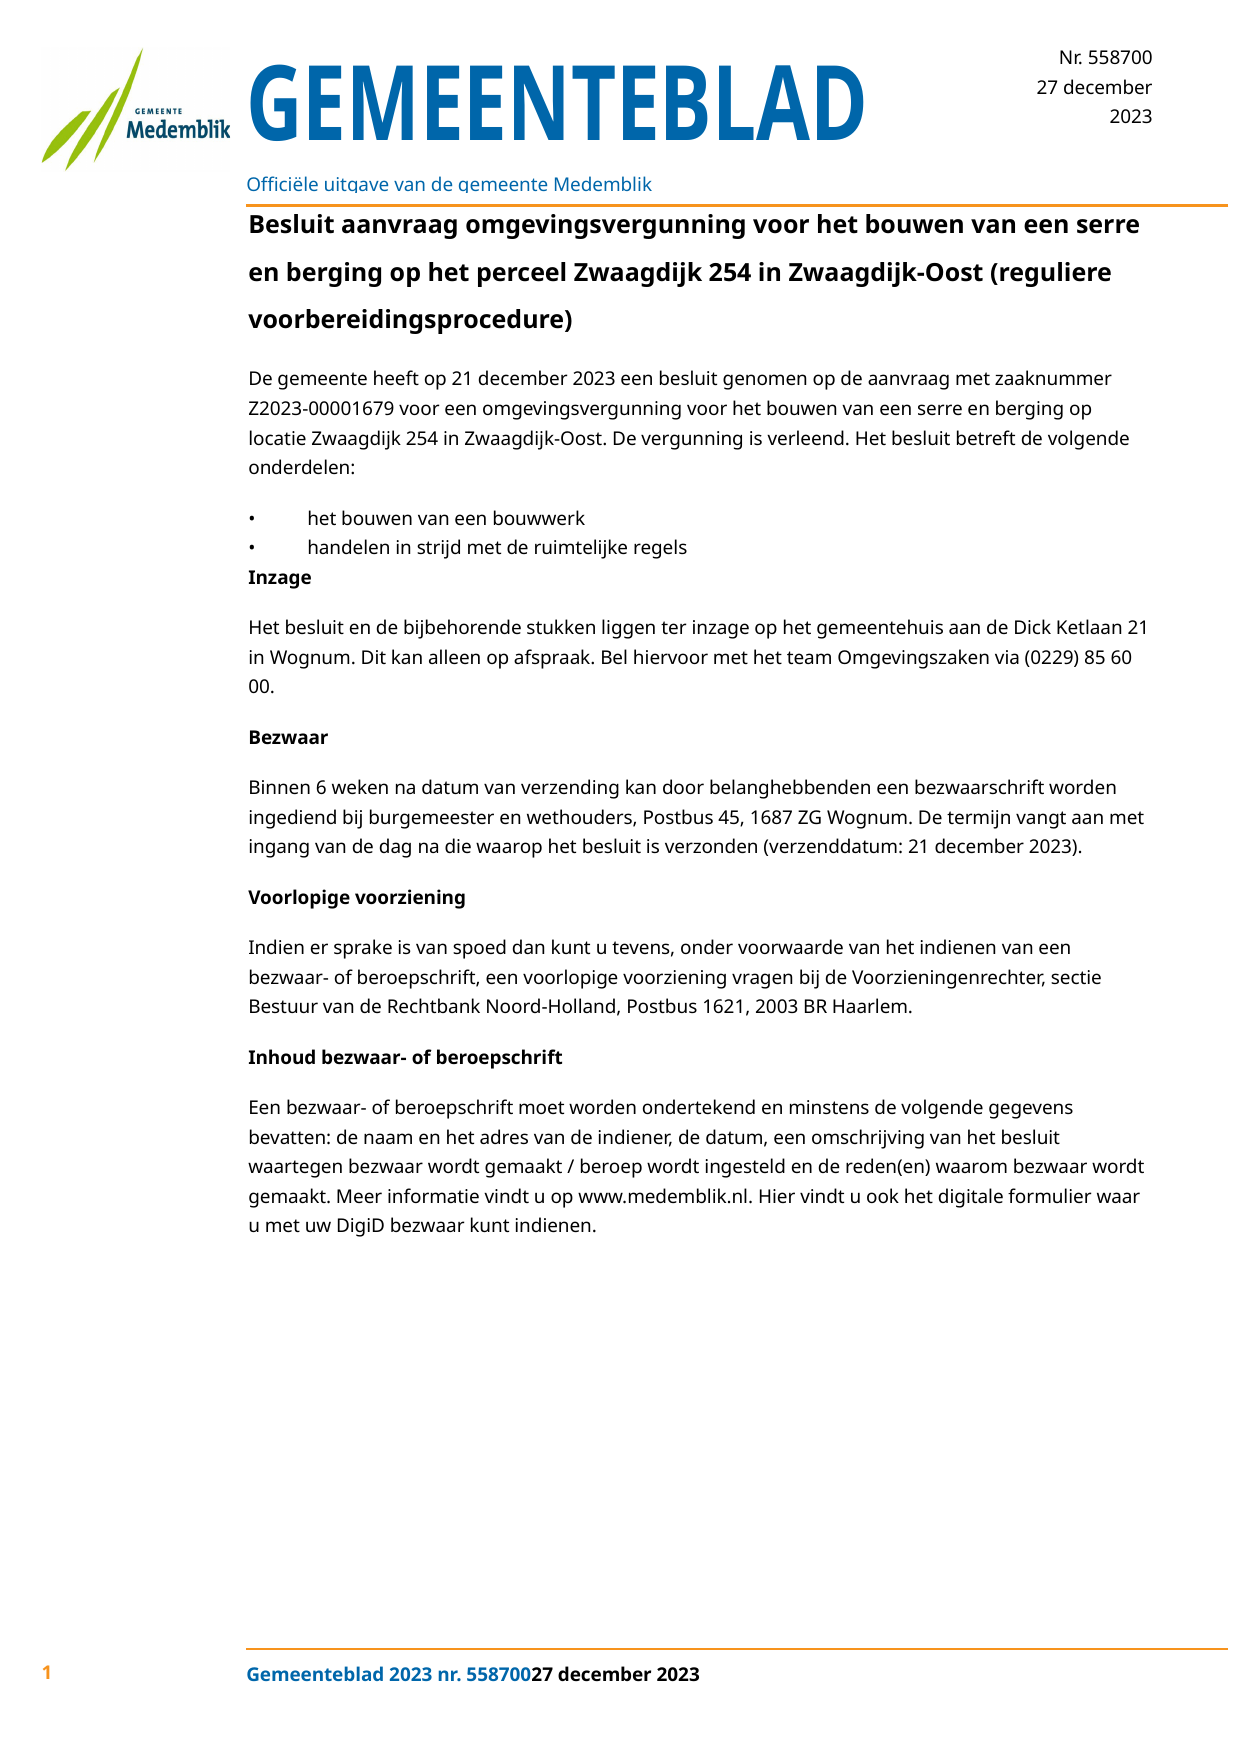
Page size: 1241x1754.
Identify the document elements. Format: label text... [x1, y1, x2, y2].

text Inzage [248, 564, 1152, 589]
text Voorlopige voorziening [248, 884, 1152, 909]
text Besluit aanvraag omgevingsvergunning voor het bouwen van een serre en berging op het perceel Zwaagdijk 254 in Zwaagdijk-Oost (reguliere voorbereidingsprocedure) [248, 207, 1152, 336]
text Binnen 6 weken na datum van verzending kan door belanghebbenden een bezwaarschrift worden ingediend bij burgemeester en wethouders, Postbus 45, 1687 ZG Wognum. De termijn vangt aan met ingang van de dag na die waarop het besluit is verzonden (verzenddatum: 21 december 2023). [248, 774, 1152, 859]
text Een bezwaar- of beroepschrift moet worden ondertekend en minstens de volgende gegevens bevatten: de naam en het adres van de indiener, de datum, een omschrijving van het besluit waartegen bezwaar wordt gemaakt / beroep wordt ingesteld en de reden(en) waarom bezwaar wordt gemaakt. Meer informatie vindt u op www.medemblik.nl. Hier vindt u ook het digitale formulier waar u met uw DigiD bezwaar kunt indienen. [248, 1094, 1152, 1238]
list het bouwen van een bouwwerk [248, 505, 1152, 530]
text Het besluit en de bijbehorende stukken liggen ter inzage op het gemeentehuis aan de Dick Ketlaan 21 in Wognum. Dit kan alleen op afspraak. Bel hiervoor met het team Omgevingszaken via (0229) 85 60 00. [248, 614, 1152, 699]
text Bezwaar [248, 724, 1152, 749]
list handelen in strijd met de ruimtelijke regels [248, 534, 1152, 560]
text Inhoud bezwaar- of beroepschrift [248, 1044, 1152, 1069]
picture [41, 47, 231, 172]
text Indien er sprake is van spoed dan kunt u tevens, onder voorwaarde van het indienen van een bezwaar- of beroepschrift, een voorlopige voorziening vragen bij de Voorzieningenrechter, sectie Bestuur van de Rechtbank Noord-Holland, Postbus 1621, 2003 BR Haarlem. [248, 934, 1152, 1019]
text De gemeente heeft op 21 december 2023 een besluit genomen op de aanvraag met zaaknummer Z2023-00001679 voor een omgevingsvergunning voor het bouwen van een serre en berging op locatie Zwaagdijk 254 in Zwaagdijk-Oost. De vergunning is verleend. Het besluit betreft de volgende onderdelen: [248, 366, 1152, 480]
